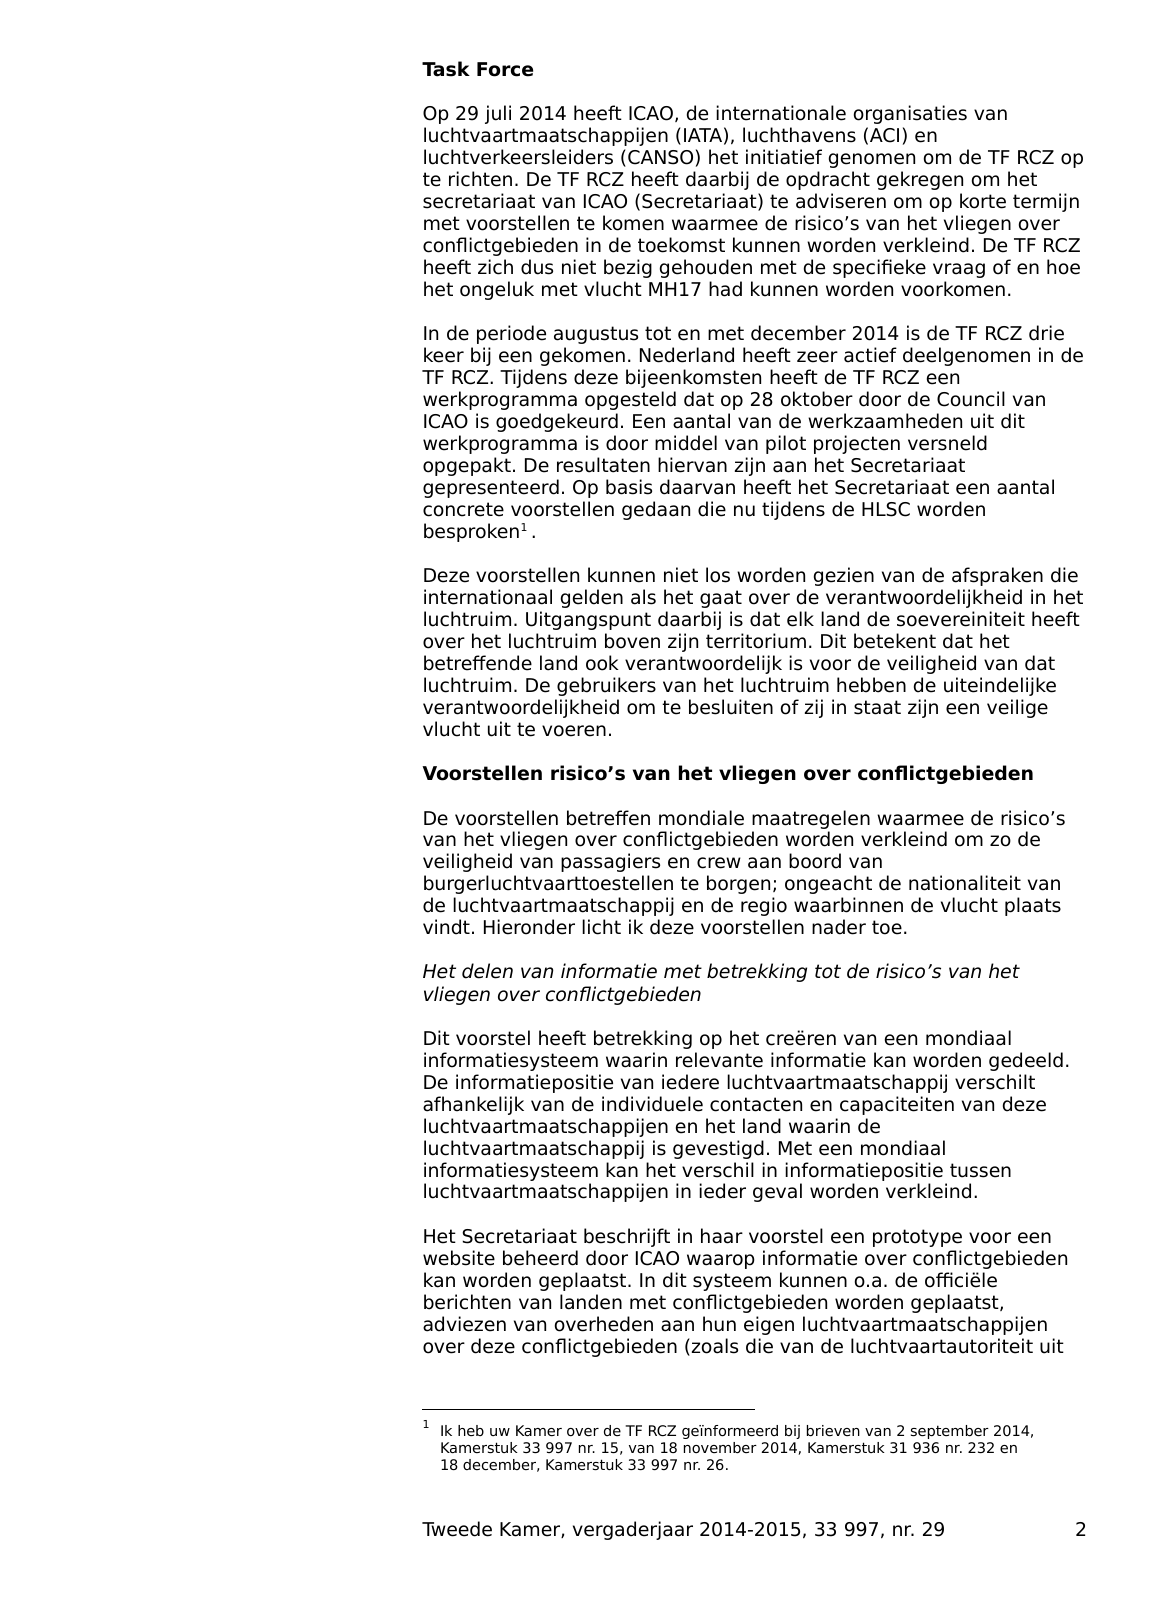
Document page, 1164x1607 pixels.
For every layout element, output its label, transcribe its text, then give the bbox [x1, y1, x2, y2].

text Ik heb uw Kamer over de TF RCZ geïnformeerd bij brieven van 2 september 2014, Kamerstuk 33 997 nr. 15, van 18 november 2014, Kamerstuk 31 936 nr. 232 en 18 december, Kamerstuk 33 997 nr. 26. [422, 1418, 1087, 1474]
text Deze voorstellen kunnen niet los worden gezien van de afspraken die internationaal gelden als het gaat over de verantwoordelijkheid in het luchtruim. Uitgangspunt daarbij is dat elk land de soevereiniteit heeft over het luchtruim boven zijn territorium. Dit betekent dat het betreffende land ook verantwoordelijk is voor de veiligheid van dat luchtruim. De gebruikers van het luchtruim hebben de uiteindelijke verantwoordelijkheid om te besluiten of zij in staat zijn een veilige vlucht uit te voeren. [422, 565, 1087, 741]
subtitle Voorstellen risico’s van het vliegen over conflictgebieden [422, 763, 1087, 785]
subtitle Het delen van informatie met betrekking tot de risico’s van het vliegen over conflictgebieden [422, 961, 1087, 1005]
text Dit voorstel heeft betrekking op het creëren van een mondiaal informatiesysteem waarin relevante informatie kan worden gedeeld. De informatiepositie van iedere luchtvaartmaatschappij verschilt afhankelijk van de individuele contacten en capaciteiten van deze luchtvaartmaatschappijen en het land waarin de luchtvaartmaatschappij is gevestigd. Met een mondiaal informatiesysteem kan het verschil in informatiepositie tussen luchtvaartmaatschappijen in ieder geval worden verkleind. [422, 1028, 1087, 1203]
text Het Secretariaat beschrijft in haar voorstel een prototype voor een website beheerd door ICAO waarop informatie over conflictgebieden kan worden geplaatst. In dit systeem kunnen o.a. de officiële berichten van landen met conflictgebieden worden geplaatst, adviezen van overheden aan hun eigen luchtvaartmaatschappijen over deze conflictgebieden (zoals die van de luchtvaartautoriteit uit [422, 1226, 1087, 1357]
subtitle Task Force [422, 59, 1087, 81]
text In de periode augustus tot en met december 2014 is de TF RCZ drie keer bij een gekomen. Nederland heeft zeer actief deelgenomen in de TF RCZ. Tijdens deze bijeenkomsten heeft de TF RCZ een werkprogramma opgesteld dat op 28 oktober door de Council van ICAO is goedgekeurd. Een aantal van de werkzaamheden uit dit werkprogramma is door middel van pilot projecten versneld opgepakt. De resultaten hiervan zijn aan het Secretariaat gepresenteerd. Op basis daarvan heeft het Secretariaat een aantal concrete voorstellen gedaan die nu tijdens de HLSC worden besproken. [422, 323, 1087, 543]
text De voorstellen betreffen mondiale maatregelen waarmee de risico’s van het vliegen over conflictgebieden worden verkleind om zo de veiligheid van passagiers en crew aan boord van burgerluchtvaarttoestellen te borgen; ongeacht de nationaliteit van de luchtvaartmaatschappij en de regio waarbinnen de vlucht plaats vindt. Hieronder licht ik deze voorstellen nader toe. [422, 807, 1087, 939]
text Op 29 juli 2014 heeft ICAO, de internationale organisaties van luchtvaartmaatschappijen (IATA), luchthavens (ACI) en luchtverkeersleiders (CANSO) het initiatief genomen om de TF RCZ op te richten. De TF RCZ heeft daarbij de opdracht gekregen om het secretariaat van ICAO (Secretariaat) te adviseren om op korte termijn met voorstellen te komen waarmee de risico’s van het vliegen over conflictgebieden in de toekomst kunnen worden verkleind. De TF RCZ heeft zich dus niet bezig gehouden met de specifieke vraag of en hoe het ongeluk met vlucht MH17 had kunnen worden voorkomen. [422, 103, 1087, 301]
